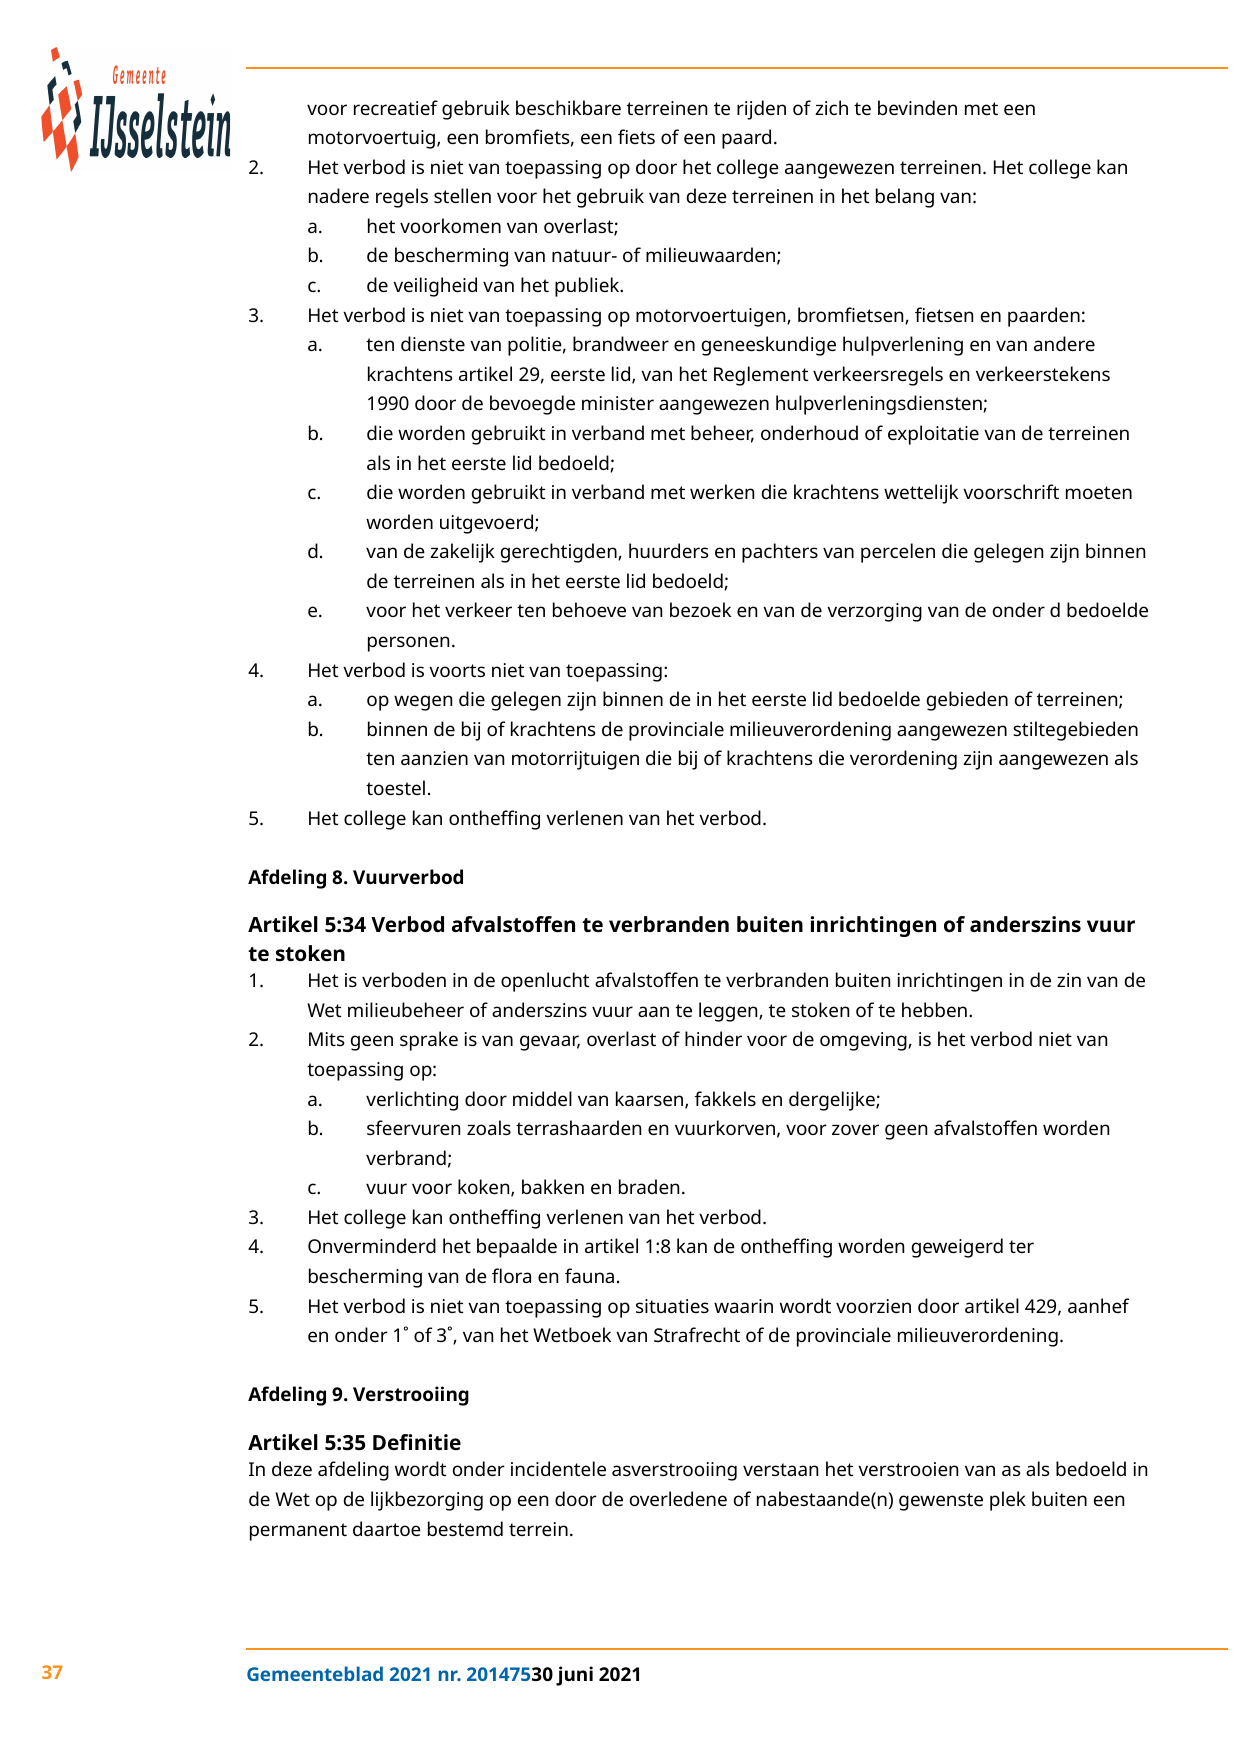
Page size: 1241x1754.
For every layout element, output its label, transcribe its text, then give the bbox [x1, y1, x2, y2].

text Artikel 5:34 Verbod afvalstoffen te verbranden buiten inrichtingen of anderszins vuur te stoken [248, 911, 1152, 967]
list Het college kan ontheffing verlenen van het verbod. [248, 805, 1152, 831]
list vuur voor koken, bakken en braden. [307, 1174, 1152, 1200]
list verlichting door middel van kaarsen, fakkels en dergelijke; [307, 1086, 1152, 1111]
list Onverminderd het bepaalde in artikel 1:8 kan de ontheffing worden geweigerd ter bescherming van de flora en fauna. [248, 1234, 1152, 1289]
list Het verbod is niet van toepassing op door het college aangewezen terreinen. Het college kan nadere regels stellen voor het gebruik van deze terreinen in het belang van: [248, 154, 1152, 209]
list op wegen die gelegen zijn binnen de in het eerste lid bedoelde gebieden of terreinen; [307, 686, 1152, 712]
list voor het verkeer ten behoeve van bezoek en van de verzorging van de onder d bedoelde personen. [307, 598, 1152, 653]
list die worden gebruikt in verband met beheer, onderhoud of exploitatie van de terreinen als in het eerste lid bedoeld; [307, 420, 1152, 476]
text Artikel 5:35 Definitie [248, 1428, 1152, 1457]
text Afdeling 8. Vuurverbod [248, 864, 1152, 890]
list die worden gebruikt in verband met werken die krachtens wettelijk voorschrift moeten worden uitgevoerd; [307, 479, 1152, 535]
list sfeervuren zoals terrashaarden en vuurkorven, voor zover geen afvalstoffen worden verbrand; [307, 1115, 1152, 1171]
list het voorkomen van overlast; [307, 213, 1152, 239]
list Het verbod is voorts niet van toepassing: [248, 657, 1152, 683]
text In deze afdeling wordt onder incidentele asverstrooiing verstaan het verstrooien van as als bedoeld in de Wet op de lijkbezorging op een door de overledene of nabestaande(n) gewenste plek buiten een permanent daartoe bestemd terrein. [248, 1457, 1152, 1541]
list Het is verboden in de openlucht afvalstoffen te verbranden buiten inrichtingen in de zin van de Wet milieubeheer of anderszins vuur aan te leggen, te stoken of te hebben. [248, 967, 1152, 1023]
picture [41, 47, 231, 172]
text Afdeling 9. Verstrooiing [248, 1382, 1152, 1407]
list Mits geen sprake is van gevaar, overlast of hinder voor de omgeving, is het verbod niet van toepassing op: [248, 1027, 1152, 1082]
list de veiligheid van het publiek. [307, 272, 1152, 298]
list van de zakelijk gerechtigden, huurders en pachters van percelen die gelegen zijn binnen de terreinen als in het eerste lid bedoeld; [307, 538, 1152, 594]
list voor recreatief gebruik beschikbare terreinen te rijden of zich te bevinden met een motorvoertuig, een bromfiets, een fiets of een paard. [248, 95, 1152, 150]
list ten dienste van politie, brandweer en geneeskundige hulpverlening en van andere krachtens artikel 29, eerste lid, van het Reglement verkeersregels en verkeerstekens 1990 door de bevoegde minister aangewezen hulpverleningsdiensten; [307, 331, 1152, 416]
list Het verbod is niet van toepassing op motorvoertuigen, bromfietsen, fietsen en paarden: [248, 302, 1152, 328]
list Het college kan ontheffing verlenen van het verbod. [248, 1204, 1152, 1230]
list Het verbod is niet van toepassing op situaties waarin wordt voorzien door artikel 429, aanhef en onder 1˚ of 3˚, van het Wetboek van Strafrecht of de provinciale milieuverordening. [248, 1293, 1152, 1348]
list binnen de bij of krachtens de provinciale milieuverordening aangewezen stiltegebieden ten aanzien van motorrijtuigen die bij of krachtens die verordening zijn aangewezen als toestel. [307, 716, 1152, 801]
list de bescherming van natuur- of milieuwaarden; [307, 243, 1152, 268]
